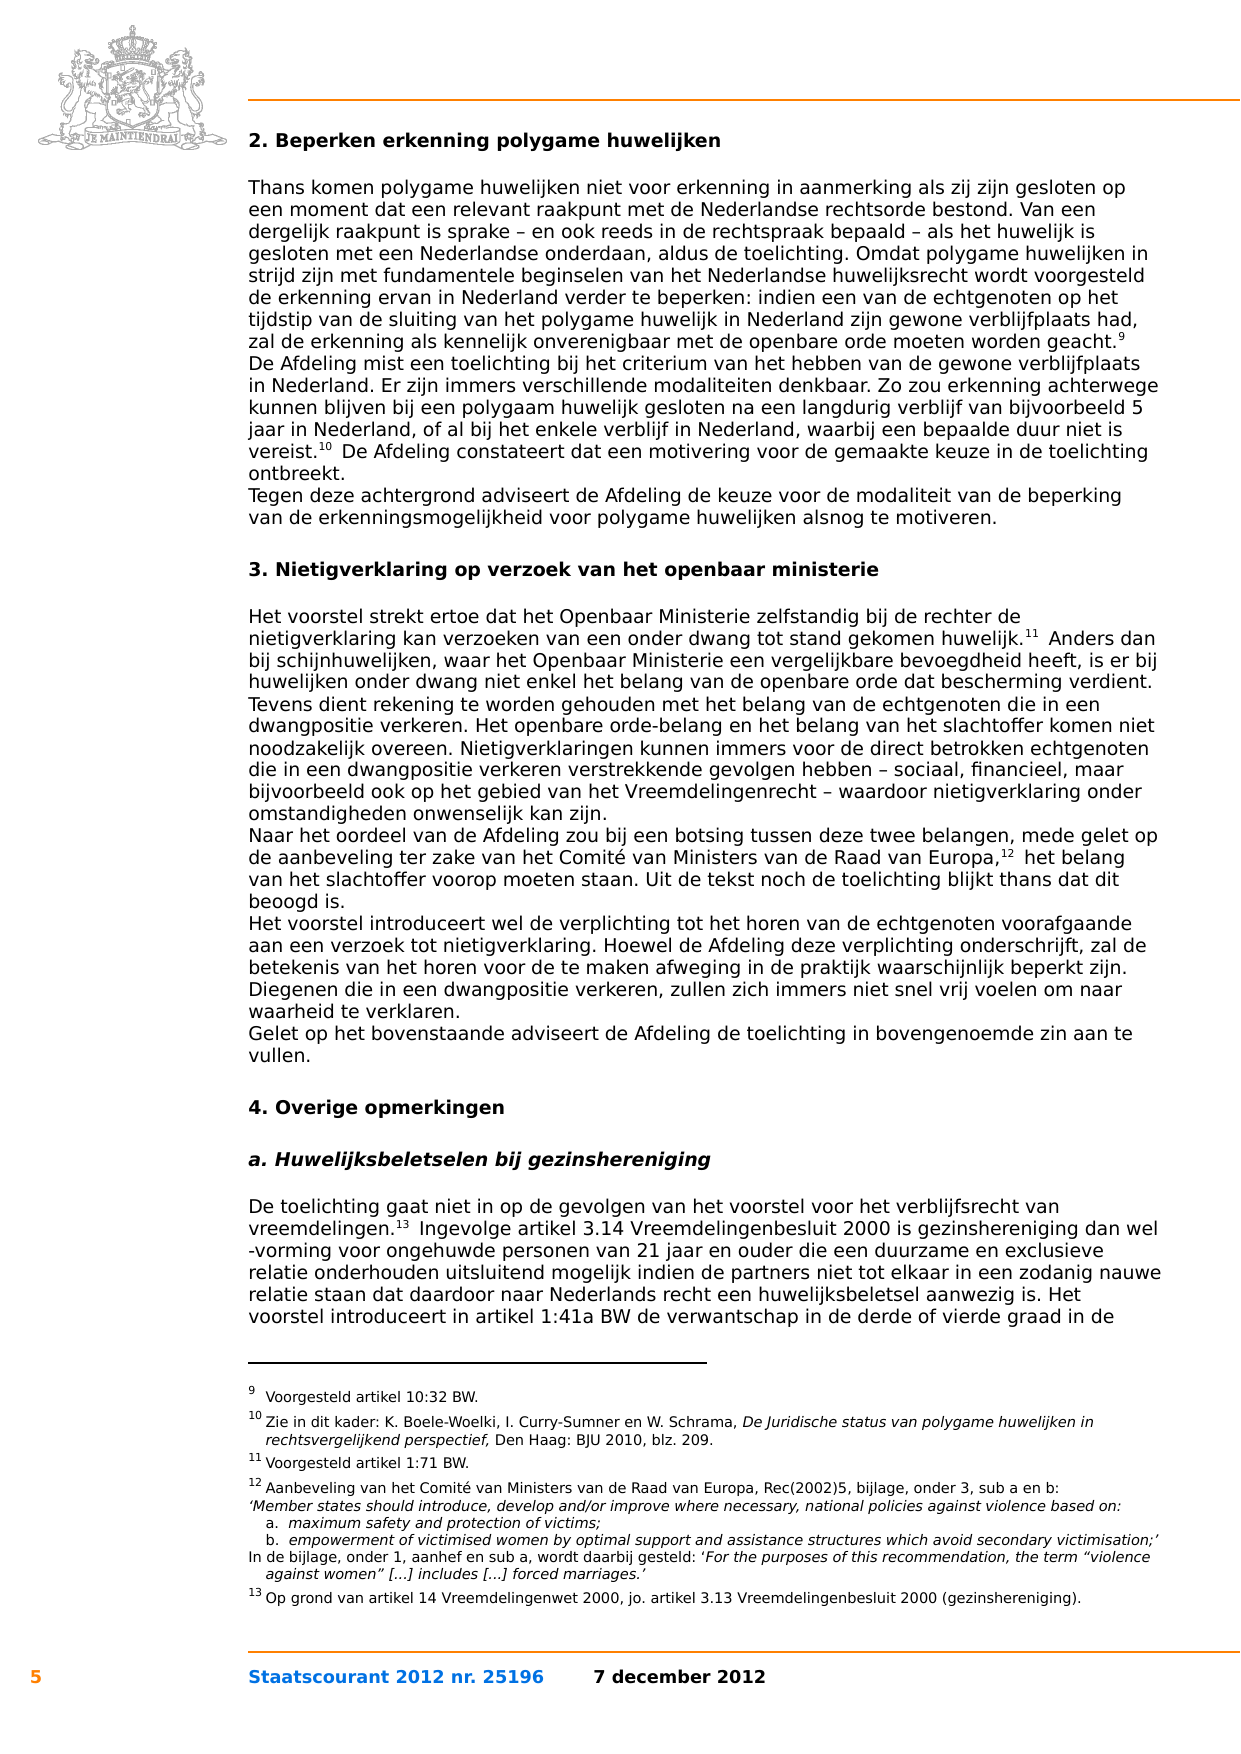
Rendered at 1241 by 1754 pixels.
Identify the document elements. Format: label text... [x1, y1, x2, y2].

text Voorgesteld artikel 1:71 BW. [248, 1451, 1163, 1473]
text De Afdeling mist een toelichting bij het criterium van het hebben van de gewone verblijfplaats in Nederland. Er zijn immers verschillende modaliteiten denkbaar. Zo zou erkenning achterwege kunnen blijven bij een polygaam huwelijk gesloten na een langdurig verblijf van bijvoorbeeld 5 jaar in Nederland, of al bij het enkele verblijf in Nederland, waarbij een bepaalde duur niet is vereist. De Afdeling constateert dat een motivering voor de gemaakte keuze in de toelichting ontbreekt. [248, 353, 1163, 484]
text In de bijlage, onder 1, aanhef en sub a, wordt daarbij gesteld: ‘For the purposes of this recommendation, the term “violence against women” [...] includes [...] forced marriages.’ [248, 1549, 1163, 1583]
subtitle a. Huwelijksbeletselen bij gezinshereniging [248, 1149, 1163, 1171]
text De toelichting gaat niet in op de gevolgen van het voorstel voor het verblijfsrecht van vreemdelingen. Ingevolge artikel 3.14 Vreemdelingenbesluit 2000 is gezinshereniging dan wel -vorming voor ongehuwde personen van 21 jaar en ouder die een duurzame en exclusieve relatie onderhouden uitsluitend mogelijk indien de partners niet tot elkaar in een zodanig nauwe relatie staan dat daardoor naar Nederlands recht een huwelijksbeletsel aanwezig is. Het voorstel introduceert in artikel 1:41a BW de verwantschap in de derde of vierde graad in de [248, 1196, 1163, 1328]
text Tegen deze achtergrond adviseert de Afdeling de keuze voor de modaliteit van de beperking van de erkenningsmogelijkheid voor polygame huwelijken alsnog te motiveren. [248, 484, 1163, 528]
picture [38, 25, 227, 150]
text Aanbeveling van het Comité van Ministers van de Raad van Europa, Rec(2002)5, bijlage, onder 3, sub a en b: [248, 1476, 1163, 1498]
text Voorgesteld artikel 10:32 BW. [248, 1384, 1163, 1407]
text Op grond van artikel 14 Vreemdelingenwet 2000, jo. artikel 3.13 Vreemdelingenbesluit 2000 (gezinshereniging). [248, 1586, 1163, 1608]
subtitle 4. Overige opmerkingen [248, 1097, 1163, 1119]
text b. empowerment of victimised women by optimal support and assistance structures which avoid secondary victimisation;’ [265, 1532, 1163, 1549]
text a. maximum safety and protection of victims; [265, 1515, 1163, 1532]
subtitle 3. Nietigverklaring op verzoek van het openbaar ministerie [248, 558, 1163, 581]
text Het voorstel introduceert wel de verplichting tot het horen van de echtgenoten voorafgaande aan een verzoek tot nietigverklaring. Hoewel de Afdeling deze verplichting onderschrijft, zal de betekenis van het horen voor de te maken afweging in de praktijk waarschijnlijk beperkt zijn. Diegenen die in een dwangpositie verkeren, zullen zich immers niet snel vrij voelen om naar waarheid te verklaren. [248, 913, 1163, 1023]
text Het voorstel strekt ertoe dat het Openbaar Ministerie zelfstandig bij de rechter de nietigverklaring kan verzoeken van een onder dwang tot stand gekomen huwelijk. Anders dan bij schijnhuwelijken, waar het Openbaar Ministerie een vergelijkbare bevoegdheid heeft, is er bij huwelijken onder dwang niet enkel het belang van de openbare orde dat bescherming verdient. Tevens dient rekening te worden gehouden met het belang van de echtgenoten die in een dwangpositie verkeren. Het openbare orde-belang en het belang van het slachtoffer komen niet noodzakelijk overeen. Nietigverklaringen kunnen immers voor de direct betrokken echtgenoten die in een dwangpositie verkeren verstrekkende gevolgen hebben – sociaal, financieel, maar bijvoorbeeld ook op het gebied van het Vreemdelingenrecht – waardoor nietigverklaring onder omstandigheden onwenselijk kan zijn. [248, 606, 1163, 825]
subtitle 2. Beperken erkenning polygame huwelijken [248, 130, 1163, 152]
text Zie in dit kader: K. Boele-Woelki, I. Curry-Sumner en W. Schrama, De Juridische status van polygame huwelijken in rechtsvergelijkend perspectief, Den Haag: BJU 2010, blz. 209. [248, 1409, 1163, 1448]
text ‘Member states should introduce, develop and/or improve where necessary, national policies against violence based on: [248, 1498, 1163, 1515]
text Gelet op het bovenstaande adviseert de Afdeling de toelichting in bovengenoemde zin aan te vullen. [248, 1023, 1163, 1067]
text Naar het oordeel van de Afdeling zou bij een botsing tussen deze twee belangen, mede gelet op de aanbeveling ter zake van het Comité van Ministers van de Raad van Europa, het belang van het slachtoffer voorop moeten staan. Uit de tekst noch de toelichting blijkt thans dat dit beoogd is. [248, 825, 1163, 913]
text Thans komen polygame huwelijken niet voor erkenning in aanmerking als zij zijn gesloten op een moment dat een relevant raakpunt met de Nederlandse rechtsorde bestond. Van een dergelijk raakpunt is sprake – en ook reeds in de rechtspraak bepaald – als het huwelijk is gesloten met een Nederlandse onderdaan, aldus de toelichting. Omdat polygame huwelijken in strijd zijn met fundamentele beginselen van het Nederlandse huwelijksrecht wordt voorgesteld de erkenning ervan in Nederland verder te beperken: indien een van de echtgenoten op het tijdstip van de sluiting van het polygame huwelijk in Nederland zijn gewone verblijfplaats had, zal de erkenning als kennelijk onverenigbaar met de openbare orde moeten worden geacht. [248, 177, 1163, 353]
